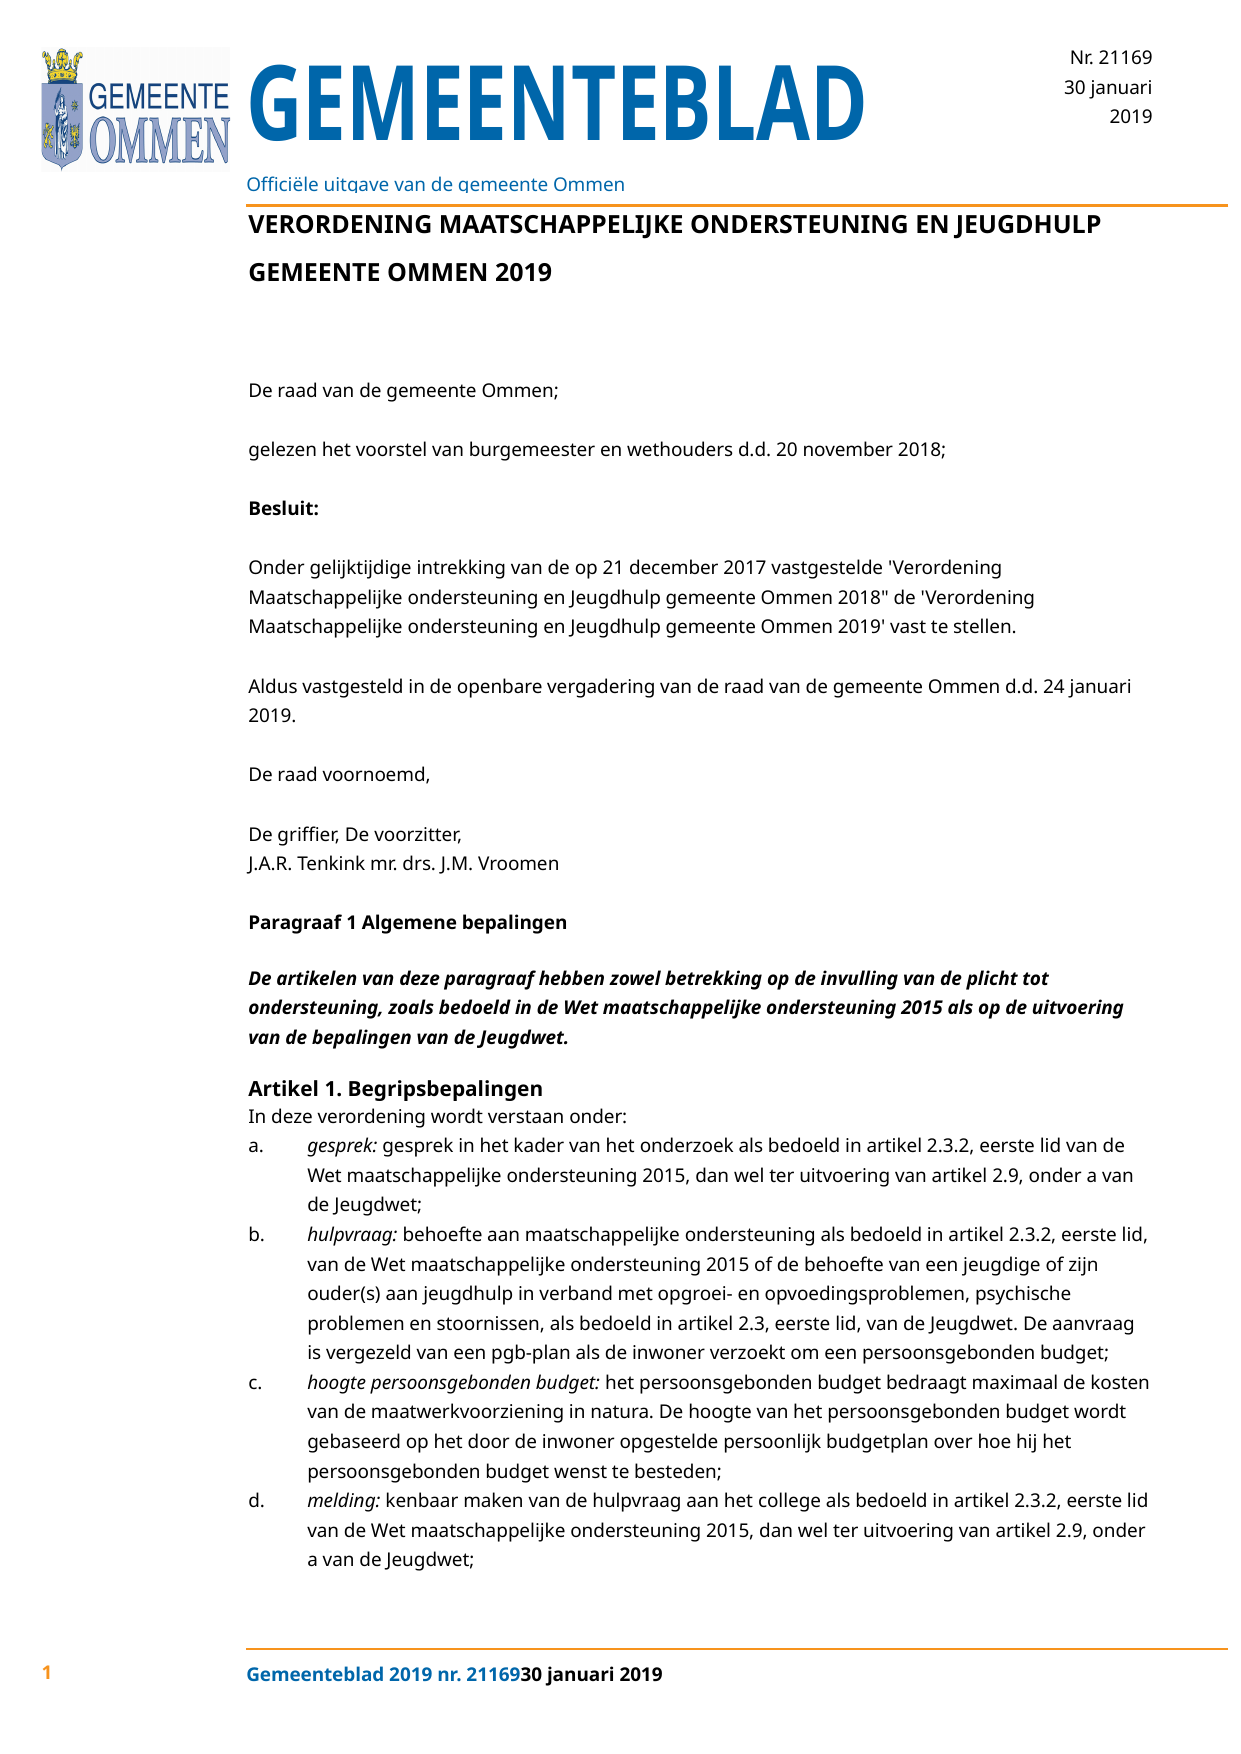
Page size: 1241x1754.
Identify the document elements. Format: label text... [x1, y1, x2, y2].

text VERORDENING MAATSCHAPPELIJKE ONDERSTEUNING EN JEUGDHULP GEMEENTE OMMEN 2019 [248, 207, 1152, 288]
text Paragraaf 1 Algemene bepalingen [248, 909, 1152, 935]
picture [41, 47, 231, 172]
text De griffier, De voorzitter, [248, 821, 1152, 847]
text In deze verordening wordt verstaan onder: [248, 1103, 1152, 1129]
text Aldus vastgesteld in de openbare vergadering van de raad van de gemeente Ommen d.d. 24 januari 2019. [248, 673, 1152, 728]
text De raad voornoemd, [248, 762, 1152, 787]
text Artikel 1. Begripsbepalingen [248, 1074, 1152, 1103]
list gesprek: gesprek in het kader van het onderzoek als bedoeld in artikel 2.3.2, eerste lid van de Wet maatschappelijke ondersteuning 2015, dan wel ter uitvoering van artikel 2.9, onder a van de Jeugdwet; [248, 1132, 1152, 1217]
text Onder gelijktijdige intrekking van de op 21 december 2017 vastgestelde 'Verordening Maatschappelijke ondersteuning en Jeugdhulp gemeente Ommen 2018" de 'Verordening Maatschappelijke ondersteuning en Jeugdhulp gemeente Ommen 2019' vast te stellen. [248, 554, 1152, 639]
list hoogte persoonsgebonden budget: het persoonsgebonden budget bedraagt maximaal de kosten van de maatwerkvoorziening in natura. De hoogte van het persoonsgebonden budget wordt gebaseerd op het door de inwoner opgestelde persoonlijk budgetplan over hoe hij het persoonsgebonden budget wenst te besteden; [248, 1369, 1152, 1484]
list melding: kenbaar maken van de hulpvraag aan het college als bedoeld in artikel 2.3.2, eerste lid van de Wet maatschappelijke ondersteuning 2015, dan wel ter uitvoering van artikel 2.9, onder a van de Jeugdwet; [248, 1487, 1152, 1572]
text De artikelen van deze paragraaf hebben zowel betrekking op de invulling van de plicht tot ondersteuning, zoals bedoeld in de Wet maatschappelijke ondersteuning 2015 als op de uitvoering van de bepalingen van de Jeugdwet. [248, 965, 1152, 1050]
list hulpvraag: behoefte aan maatschappelijke ondersteuning als bedoeld in artikel 2.3.2, eerste lid, van de Wet maatschappelijke ondersteuning 2015 of de behoefte van een jeugdige of zijn ouder(s) aan jeugdhulp in verband met opgroei- en opvoedingsproblemen, psychische problemen en stoornissen, als bedoeld in artikel 2.3, eerste lid, van de Jeugdwet. De aanvraag is vergezeld van een pgb-plan als de inwoner verzoekt om een persoonsgebonden budget; [248, 1221, 1152, 1365]
text gelezen het voorstel van burgemeester en wethouders d.d. 20 november 2018; [248, 436, 1152, 462]
text J.A.R. Tenkink mr. drs. J.M. Vroomen [248, 850, 1152, 876]
text Besluit: [248, 495, 1152, 521]
text De raad van de gemeente Ommen; [248, 377, 1152, 403]
